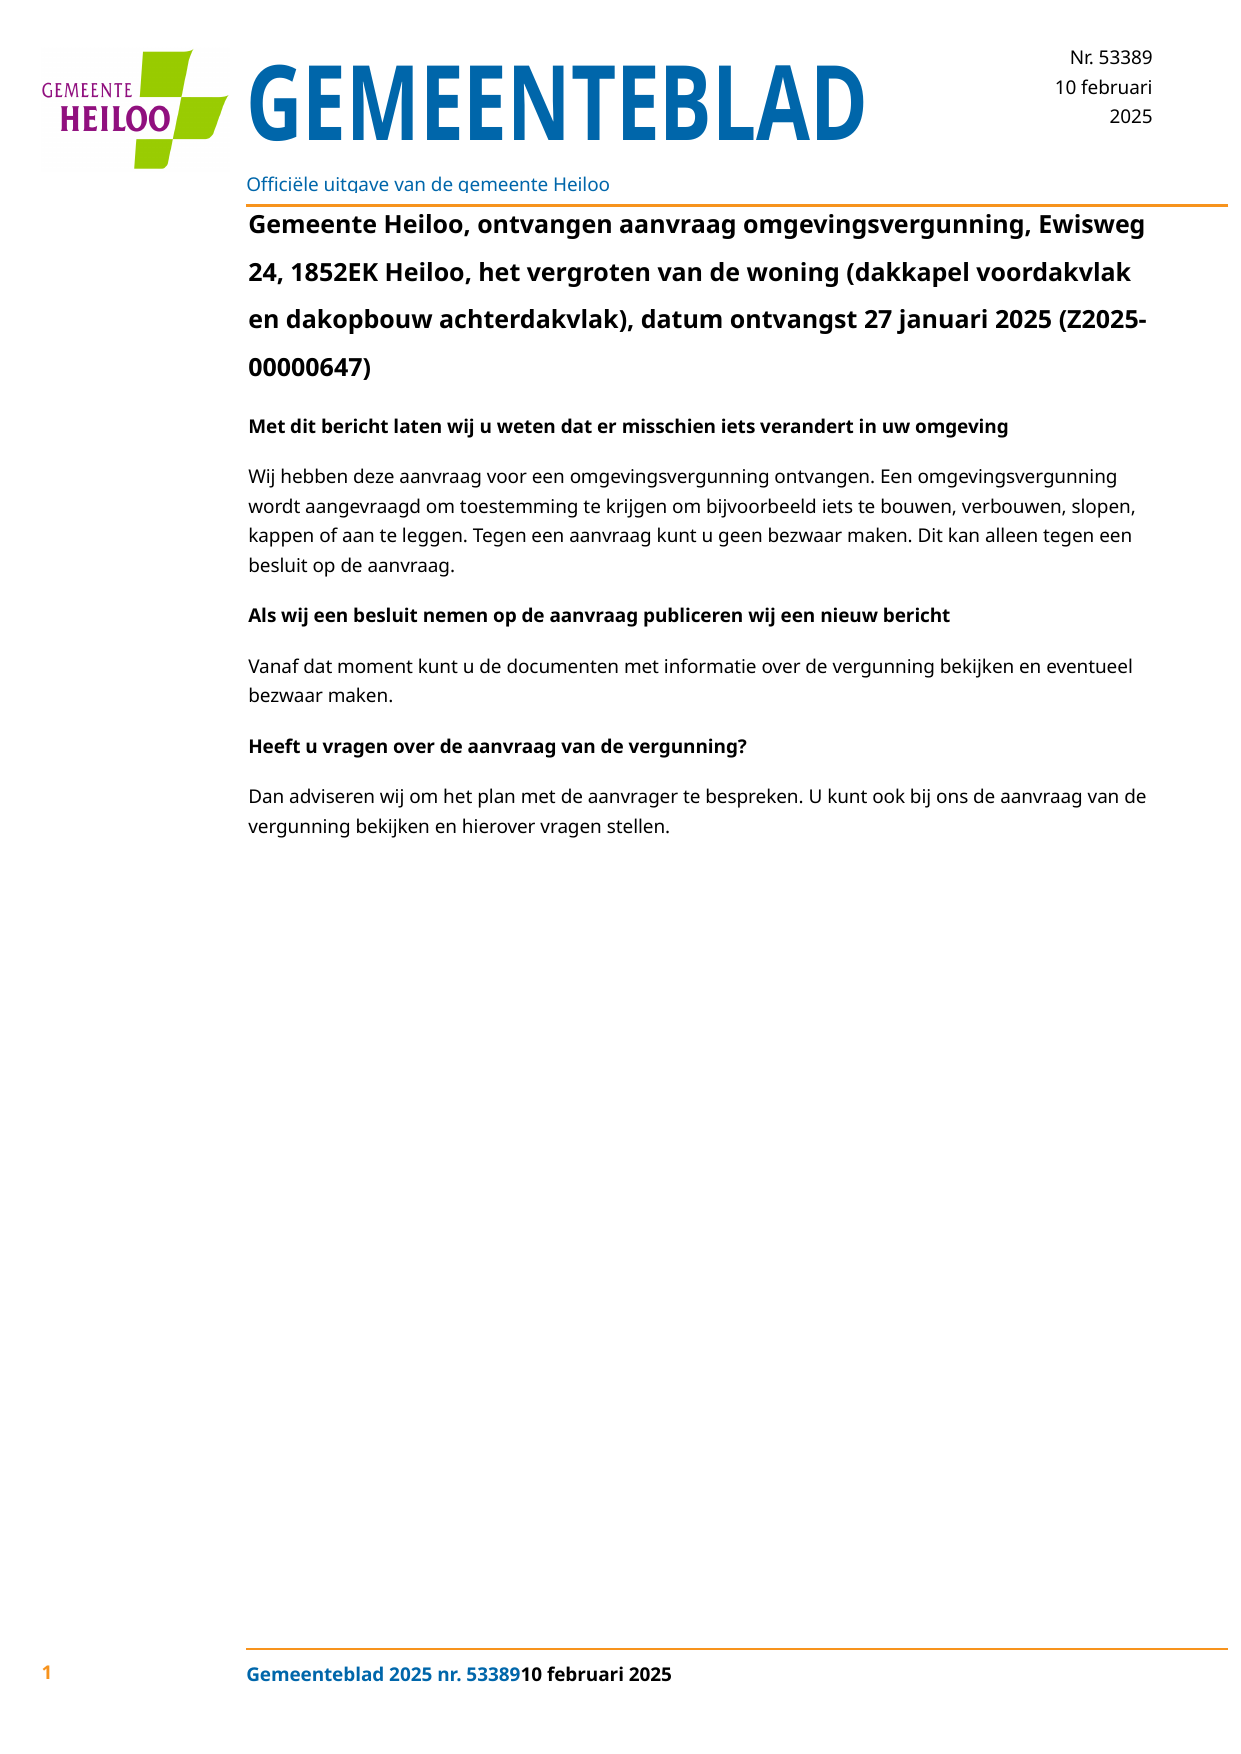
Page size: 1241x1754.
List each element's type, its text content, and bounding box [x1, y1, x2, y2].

text Gemeente Heiloo, ontvangen aanvraag omgevingsvergunning, Ewisweg 24, 1852EK Heiloo, het vergroten van de woning (dakkapel voordakvlak en dakopbouw achterdakvlak), datum ontvangst 27 januari 2025 (Z2025-00000647) [248, 207, 1152, 384]
text Wij hebben deze aanvraag voor een omgevingsvergunning ontvangen. Een omgevingsvergunning wordt aangevraagd om toestemming te krijgen om bijvoorbeeld iets te bouwen, verbouwen, slopen, kappen of aan te leggen. Tegen een aanvraag kunt u geen bezwaar maken. Dit kan alleen tegen een besluit op de aanvraag. [248, 463, 1152, 578]
text Heeft u vragen over de aanvraag van de vergunning? [248, 733, 1152, 759]
text Vanaf dat moment kunt u de documenten met informatie over de vergunning bekijken en eventueel bezwaar maken. [248, 653, 1152, 708]
text Dan adviseren wij om het plan met de aanvrager te bespreken. U kunt ook bij ons de aanvraag van de vergunning bekijken en hierover vragen stellen. [248, 783, 1152, 839]
text Als wij een besluit nemen op de aanvraag publiceren wij een nieuw bericht [248, 603, 1152, 628]
picture [41, 47, 231, 172]
text Met dit bericht laten wij u weten dat er misschien iets verandert in uw omgeving [248, 413, 1152, 439]
